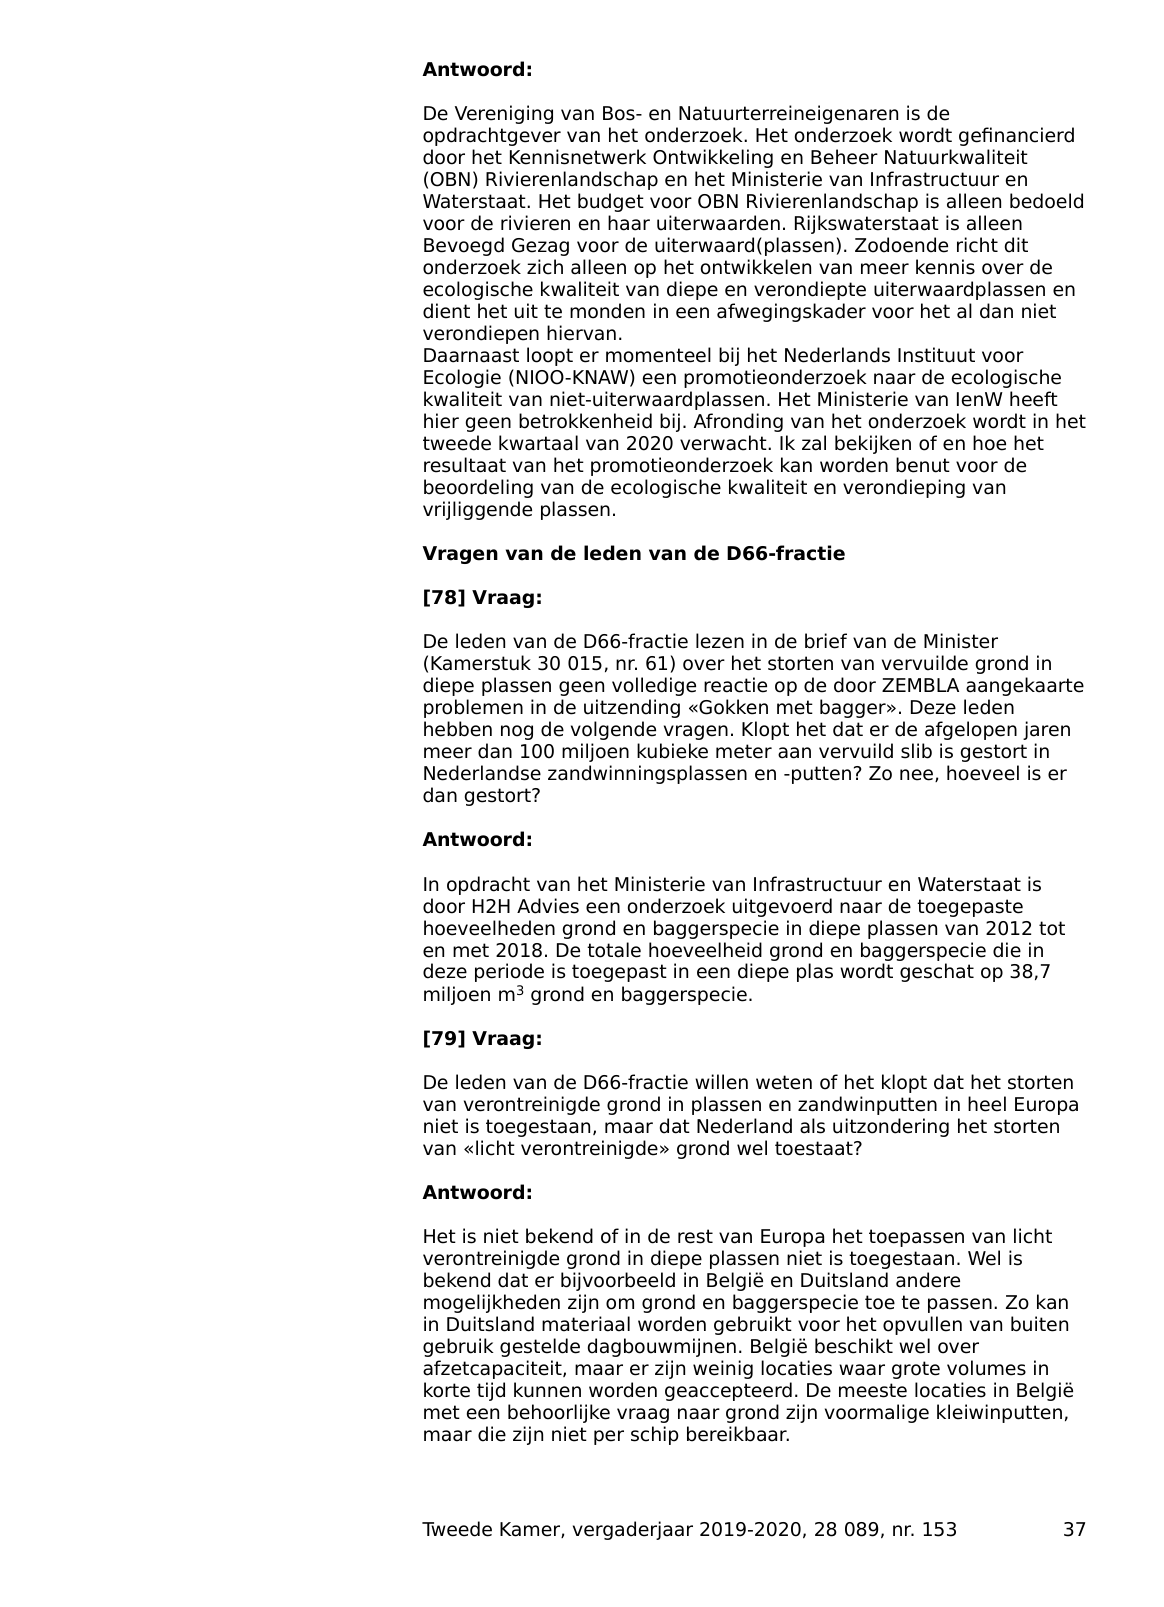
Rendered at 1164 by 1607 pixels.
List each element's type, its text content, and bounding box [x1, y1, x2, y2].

text Daarnaast loopt er momenteel bij het Nederlands Instituut voor Ecologie (NIOO-KNAW) een promotieonderzoek naar de ecologische kwaliteit van niet-uiterwaardplassen. Het Ministerie van IenW heeft hier geen betrokkenheid bij. Afronding van het onderzoek wordt in het tweede kwartaal van 2020 verwacht. Ik zal bekijken of en hoe het resultaat van het promotieonderzoek kan worden benut voor de beoordeling van de ecologische kwaliteit en verondieping van vrijliggende plassen. [422, 345, 1087, 521]
text In opdracht van het Ministerie van Infrastructuur en Waterstaat is door H2H Advies een onderzoek uitgevoerd naar de toegepaste hoeveelheden grond en baggerspecie in diepe plassen van 2012 tot en met 2018. De totale hoeveelheid grond en baggerspecie die in deze periode is toegepast in een diepe plas wordt geschat op 38,7 miljoen m3 grond en baggerspecie. [422, 873, 1087, 1005]
text De Vereniging van Bos- en Natuurterreineigenaren is de opdrachtgever van het onderzoek. Het onderzoek wordt gefinancierd door het Kennisnetwerk Ontwikkeling en Beheer Natuurkwaliteit (OBN) Rivierenlandschap en het Ministerie van Infrastructuur en Waterstaat. Het budget voor OBN Rivierenlandschap is alleen bedoeld voor de rivieren en haar uiterwaarden. Rijkswaterstaat is alleen Bevoegd Gezag voor de uiterwaard(plassen). Zodoende richt dit onderzoek zich alleen op het ontwikkelen van meer kennis over de ecologische kwaliteit van diepe en verondiepte uiterwaardplassen en dient het uit te monden in een afwegingskader voor het al dan niet verondiepen hiervan. [422, 103, 1087, 345]
subtitle Antwoord: [422, 1182, 1087, 1204]
text Het is niet bekend of in de rest van Europa het toepassen van licht verontreinigde grond in diepe plassen niet is toegestaan. Wel is bekend dat er bijvoorbeeld in België en Duitsland andere mogelijkheden zijn om grond en baggerspecie toe te passen. Zo kan in Duitsland materiaal worden gebruikt voor het opvullen van buiten gebruik gestelde dagbouwmijnen. België beschikt wel over afzetcapaciteit, maar er zijn weinig locaties waar grote volumes in korte tijd kunnen worden geaccepteerd. De meeste locaties in België met een behoorlijke vraag naar grond zijn voormalige kleiwinputten, maar die zijn niet per schip bereikbaar. [422, 1226, 1087, 1446]
subtitle [78] Vraag: [422, 587, 1087, 609]
text De leden van de D66-fractie lezen in de brief van de Minister (Kamerstuk 30 015, nr. 61) over het storten van vervuilde grond in diepe plassen geen volledige reactie op de door ZEMBLA aangekaarte problemen in de uitzending «Gokken met bagger». Deze leden hebben nog de volgende vragen. Klopt het dat er de afgelopen jaren meer dan 100 miljoen kubieke meter aan vervuild slib is gestort in Nederlandse zandwinningsplassen en -putten? Zo nee, hoeveel is er dan gestort? [422, 631, 1087, 807]
subtitle [79] Vraag: [422, 1028, 1087, 1049]
subtitle Antwoord: [422, 59, 1087, 81]
subtitle Vragen van de leden van de D66-fractie [422, 543, 1087, 565]
text De leden van de D66-fractie willen weten of het klopt dat het storten van verontreinigde grond in plassen en zandwinputten in heel Europa niet is toegestaan, maar dat Nederland als uitzondering het storten van «licht verontreinigde» grond wel toestaat? [422, 1072, 1087, 1160]
subtitle Antwoord: [422, 829, 1087, 851]
